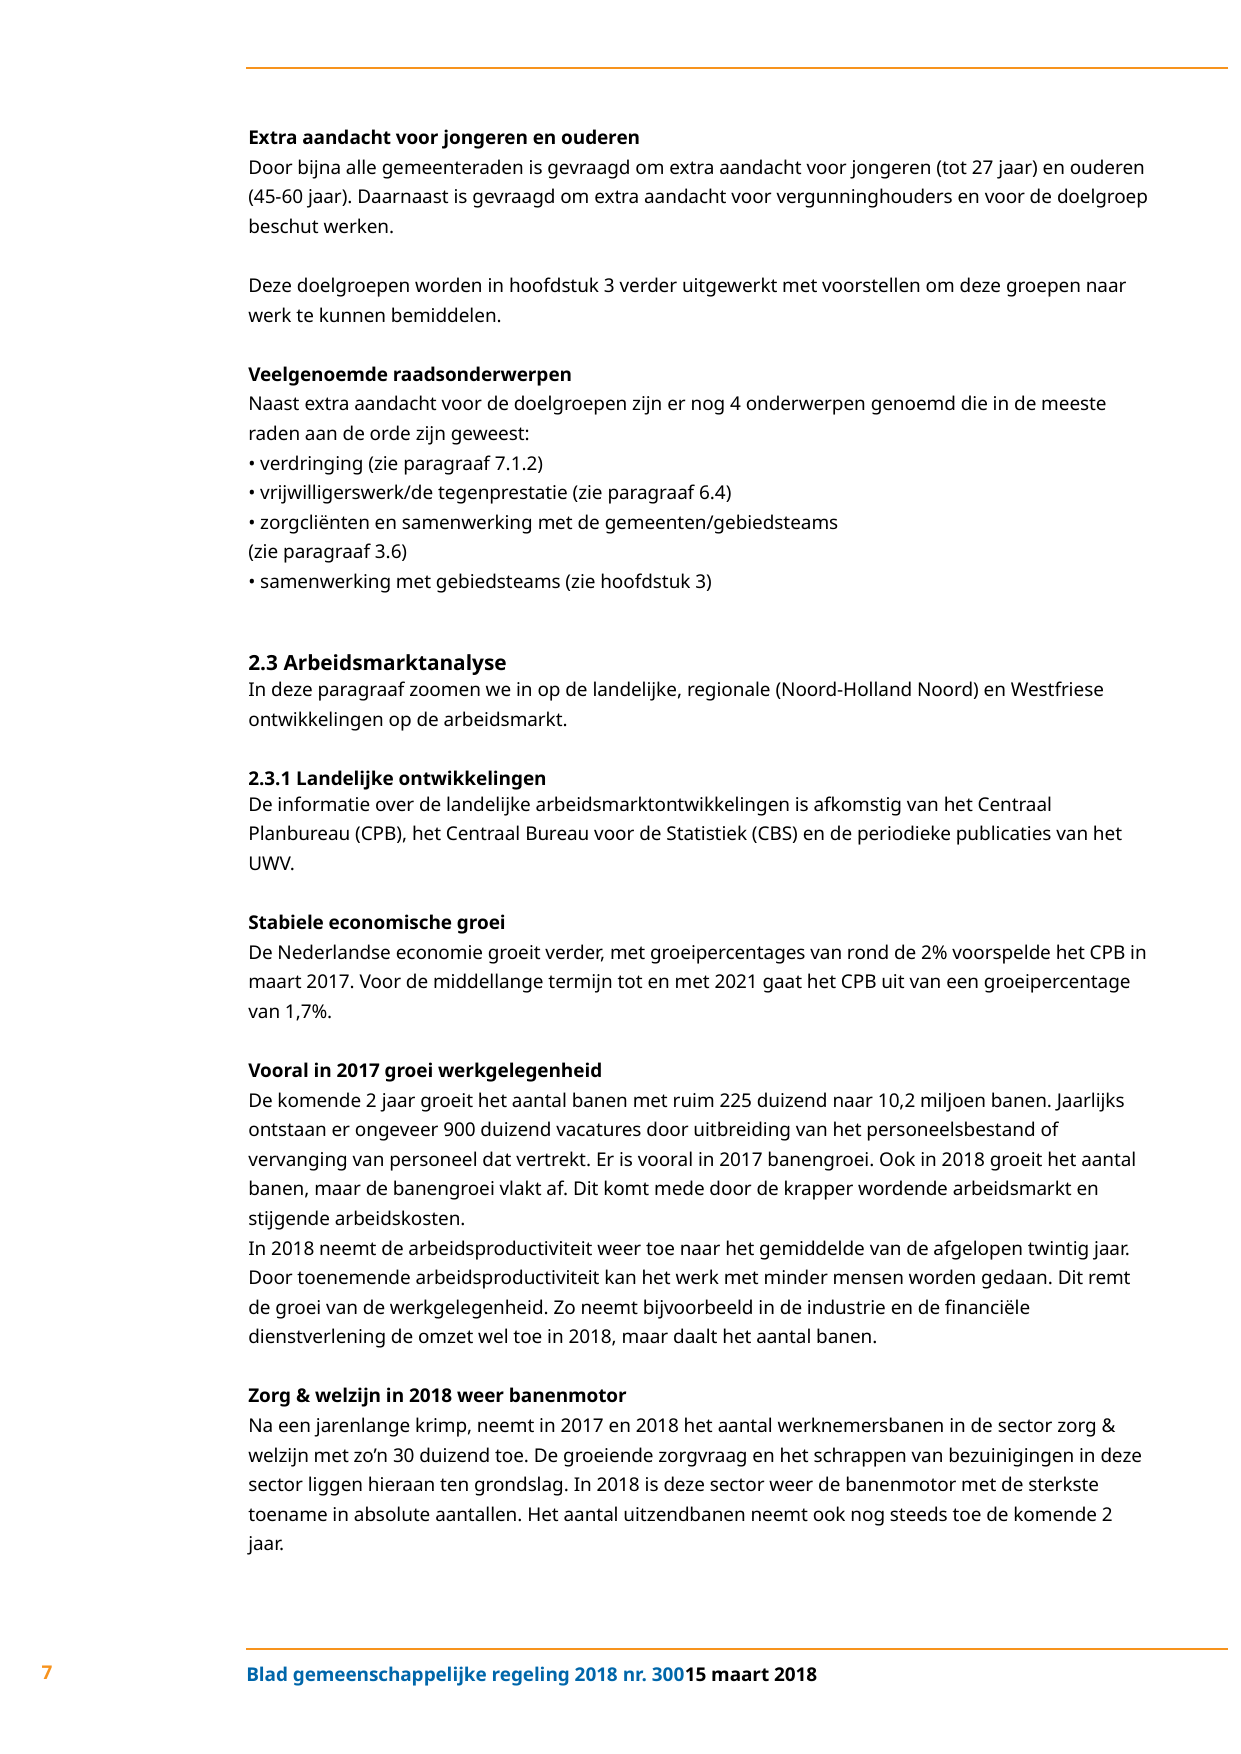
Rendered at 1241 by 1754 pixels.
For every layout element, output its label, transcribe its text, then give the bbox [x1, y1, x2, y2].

text In 2018 neemt de arbeidsproductiviteit weer toe naar het gemiddelde van de afgelopen twintig jaar. Door toenemende arbeidsproductiviteit kan het werk met minder mensen worden gedaan. Dit remt de groei van de werkgelegenheid. Zo neemt bijvoorbeeld in de industrie en de financiële dienstverlening de omzet wel toe in 2018, maar daalt het aantal banen. [248, 1235, 1152, 1349]
text Zorg & welzijn in 2018 weer banenmotor [248, 1383, 1152, 1408]
text De informatie over de landelijke arbeidsmarktontwikkelingen is afkomstig van het Centraal Planbureau (CPB), het Centraal Bureau voor de Statistiek (CBS) en de periodieke publicaties van het UWV. [248, 791, 1152, 876]
text Na een jarenlange krimp, neemt in 2017 en 2018 het aantal werknemersbanen in de sector zorg & welzijn met zo’n 30 duizend toe. De groeiende zorgvraag en het schrappen van bezuinigingen in deze sector liggen hieraan ten grondslag. In 2018 is deze sector weer de banenmotor met de sterkste toename in absolute aantallen. Het aantal uitzendbanen neemt ook nog steeds toe de komende 2 jaar. [248, 1412, 1152, 1556]
text • vrijwilligerswerk/de tegenprestatie (zie paragraaf 6.4) [248, 479, 1152, 505]
text De Nederlandse economie groeit verder, met groeipercentages van rond de 2% voorspelde het CPB in maart 2017. Voor de middellange termijn tot en met 2021 gaat het CPB uit van een groeipercentage van 1,7%. [248, 939, 1152, 1024]
text Stabiele economische groei [248, 909, 1152, 935]
picture [41, 47, 231, 172]
text Extra aandacht voor jongeren en ouderen [248, 124, 1152, 150]
text 2.3.1 Landelijke ontwikkelingen [248, 765, 1152, 791]
text Door bijna alle gemeenteraden is gevraagd om extra aandacht voor jongeren (tot 27 jaar) en ouderen (45-60 jaar). Daarnaast is gevraagd om extra aandacht voor vergunninghouders en voor de doelgroep beschut werken. [248, 154, 1152, 239]
text Deze doelgroepen worden in hoofdstuk 3 verder uitgewerkt met voorstellen om deze groepen naar werk te kunnen bemiddelen. [248, 272, 1152, 328]
text 2.3 Arbeidsmarktanalyse [248, 648, 1152, 677]
text In deze paragraaf zoomen we in op de landelijke, regionale (Noord-Holland Noord) en Westfriese ontwikkelingen op de arbeidsmarkt. [248, 677, 1152, 732]
text Veelgenoemde raadsonderwerpen [248, 361, 1152, 387]
text • verdringing (zie paragraaf 7.1.2) [248, 450, 1152, 476]
text Vooral in 2017 groei werkgelegenheid [248, 1057, 1152, 1083]
text Naast extra aandacht voor de doelgroepen zijn er nog 4 onderwerpen genoemd die in de meeste raden aan de orde zijn geweest: [248, 391, 1152, 446]
text • zorgcliënten en samenwerking met de gemeenten/gebiedsteams [248, 509, 1152, 535]
text (zie paragraaf 3.6) [248, 538, 1152, 564]
text • samenwerking met gebiedsteams (zie hoofdstuk 3) [248, 568, 1152, 594]
text De komende 2 jaar groeit het aantal banen met ruim 225 duizend naar 10,2 miljoen banen. Jaarlijks ontstaan er ongeveer 900 duizend vacatures door uitbreiding van het personeelsbestand of vervanging van personeel dat vertrekt. Er is vooral in 2017 banengroei. Ook in 2018 groeit het aantal banen, maar de banengroei vlakt af. Dit komt mede door de krapper wordende arbeidsmarkt en stijgende arbeidskosten. [248, 1087, 1152, 1231]
